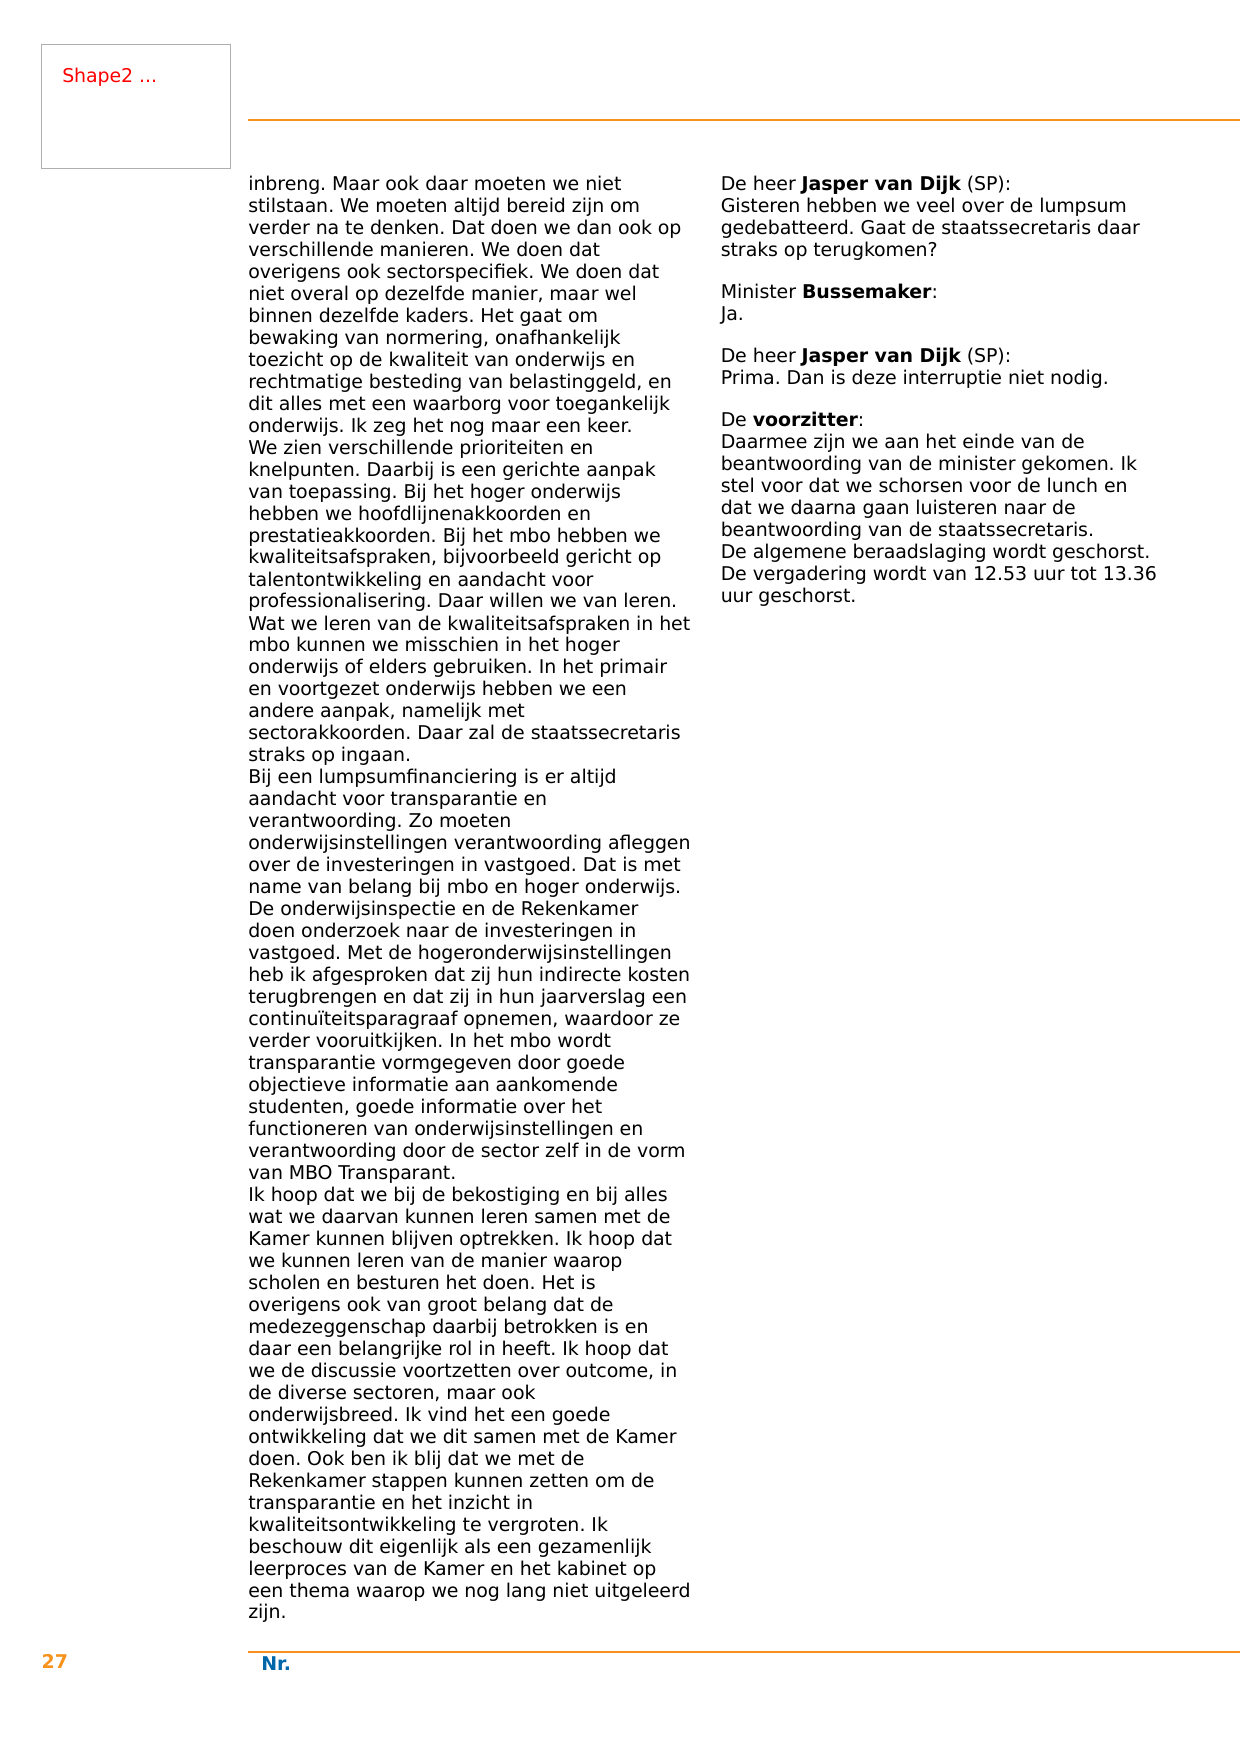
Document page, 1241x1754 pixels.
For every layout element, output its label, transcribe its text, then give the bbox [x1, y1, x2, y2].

text Daarmee zijn we aan het einde van de beantwoording van de minister gekomen. Ik stel voor dat we schorsen voor de lunch en dat we daarna gaan luisteren naar de beantwoording van de staatssecretaris. [721, 431, 1163, 541]
text De heer Jasper van Dijk (SP): [721, 345, 1163, 367]
text Minister Bussemaker: [721, 281, 1163, 303]
text We zien verschillende prioriteiten en knelpunten. Daarbij is een gerichte aanpak van toepassing. Bij het hoger onderwijs hebben we hoofdlijnenakkoorden en prestatieakkoorden. Bij het mbo hebben we kwaliteitsafspraken, bijvoorbeeld gericht op talentontwikkeling en aandacht voor professionalisering. Daar willen we van leren. Wat we leren van de kwaliteitsafspraken in het mbo kunnen we misschien in het hoger onderwijs of elders gebruiken. In het primair en voortgezet onderwijs hebben we een andere aanpak, namelijk met sectorakkoorden. Daar zal de staatssecretaris straks op ingaan. [248, 437, 691, 766]
text De voorzitter: [721, 409, 1163, 431]
text Prima. Dan is deze interruptie niet nodig. [721, 367, 1163, 389]
text inbreng. Maar ook daar moeten we niet stilstaan. We moeten altijd bereid zijn om verder na te denken. Dat doen we dan ook op verschillende manieren. We doen dat overigens ook sectorspecifiek. We doen dat niet overal op dezelfde manier, maar wel binnen dezelfde kaders. Het gaat om bewaking van normering, onafhankelijk toezicht op de kwaliteit van onderwijs en rechtmatige besteding van belastinggeld, en dit alles met een waarborg voor toegankelijk onderwijs. Ik zeg het nog maar een keer. [248, 173, 691, 437]
text Ik hoop dat we bij de bekostiging en bij alles wat we daarvan kunnen leren samen met de Kamer kunnen blijven optrekken. Ik hoop dat we kunnen leren van de manier waarop scholen en besturen het doen. Het is overigens ook van groot belang dat de medezeggenschap daarbij betrokken is en daar een belangrijke rol in heeft. Ik hoop dat we de discussie voortzetten over outcome, in de diverse sectoren, maar ook onderwijsbreed. Ik vind het een goede ontwikkeling dat we dit samen met de Kamer doen. Ook ben ik blij dat we met de Rekenkamer stappen kunnen zetten om de transparantie en het inzicht in kwaliteitsontwikkeling te vergroten. Ik beschouw dit eigenlijk als een gezamenlijk leerproces van de Kamer en het kabinet op een thema waarop we nog lang niet uitgeleerd zijn. [248, 1184, 691, 1623]
text De algemene beraadslaging wordt geschorst. [721, 541, 1163, 562]
text De heer Jasper van Dijk (SP): [721, 173, 1163, 195]
text Gisteren hebben we veel over de lumpsum gedebatteerd. Gaat de staatssecretaris daar straks op terugkomen? [721, 195, 1163, 261]
text De vergadering wordt van 12.53 uur tot 13.36 uur geschorst. [721, 562, 1163, 606]
text Bij een lumpsumfinanciering is er altijd aandacht voor transparantie en verantwoording. Zo moeten onderwijsinstellingen verantwoording afleggen over de investeringen in vastgoed. Dat is met name van belang bij mbo en hoger onderwijs. De onderwijsinspectie en de Rekenkamer doen onderzoek naar de investeringen in vastgoed. Met de hogeronderwijsinstellingen heb ik afgesproken dat zij hun indirecte kosten terugbrengen en dat zij in hun jaarverslag een continuïteitsparagraaf opnemen, waardoor ze verder vooruitkijken. In het mbo wordt transparantie vormgegeven door goede objectieve informatie aan aankomende studenten, goede informatie over het functioneren van onderwijsinstellingen en verantwoording door de sector zelf in de vorm van MBO Transparant. [248, 766, 691, 1184]
text Ja. [721, 303, 1163, 325]
